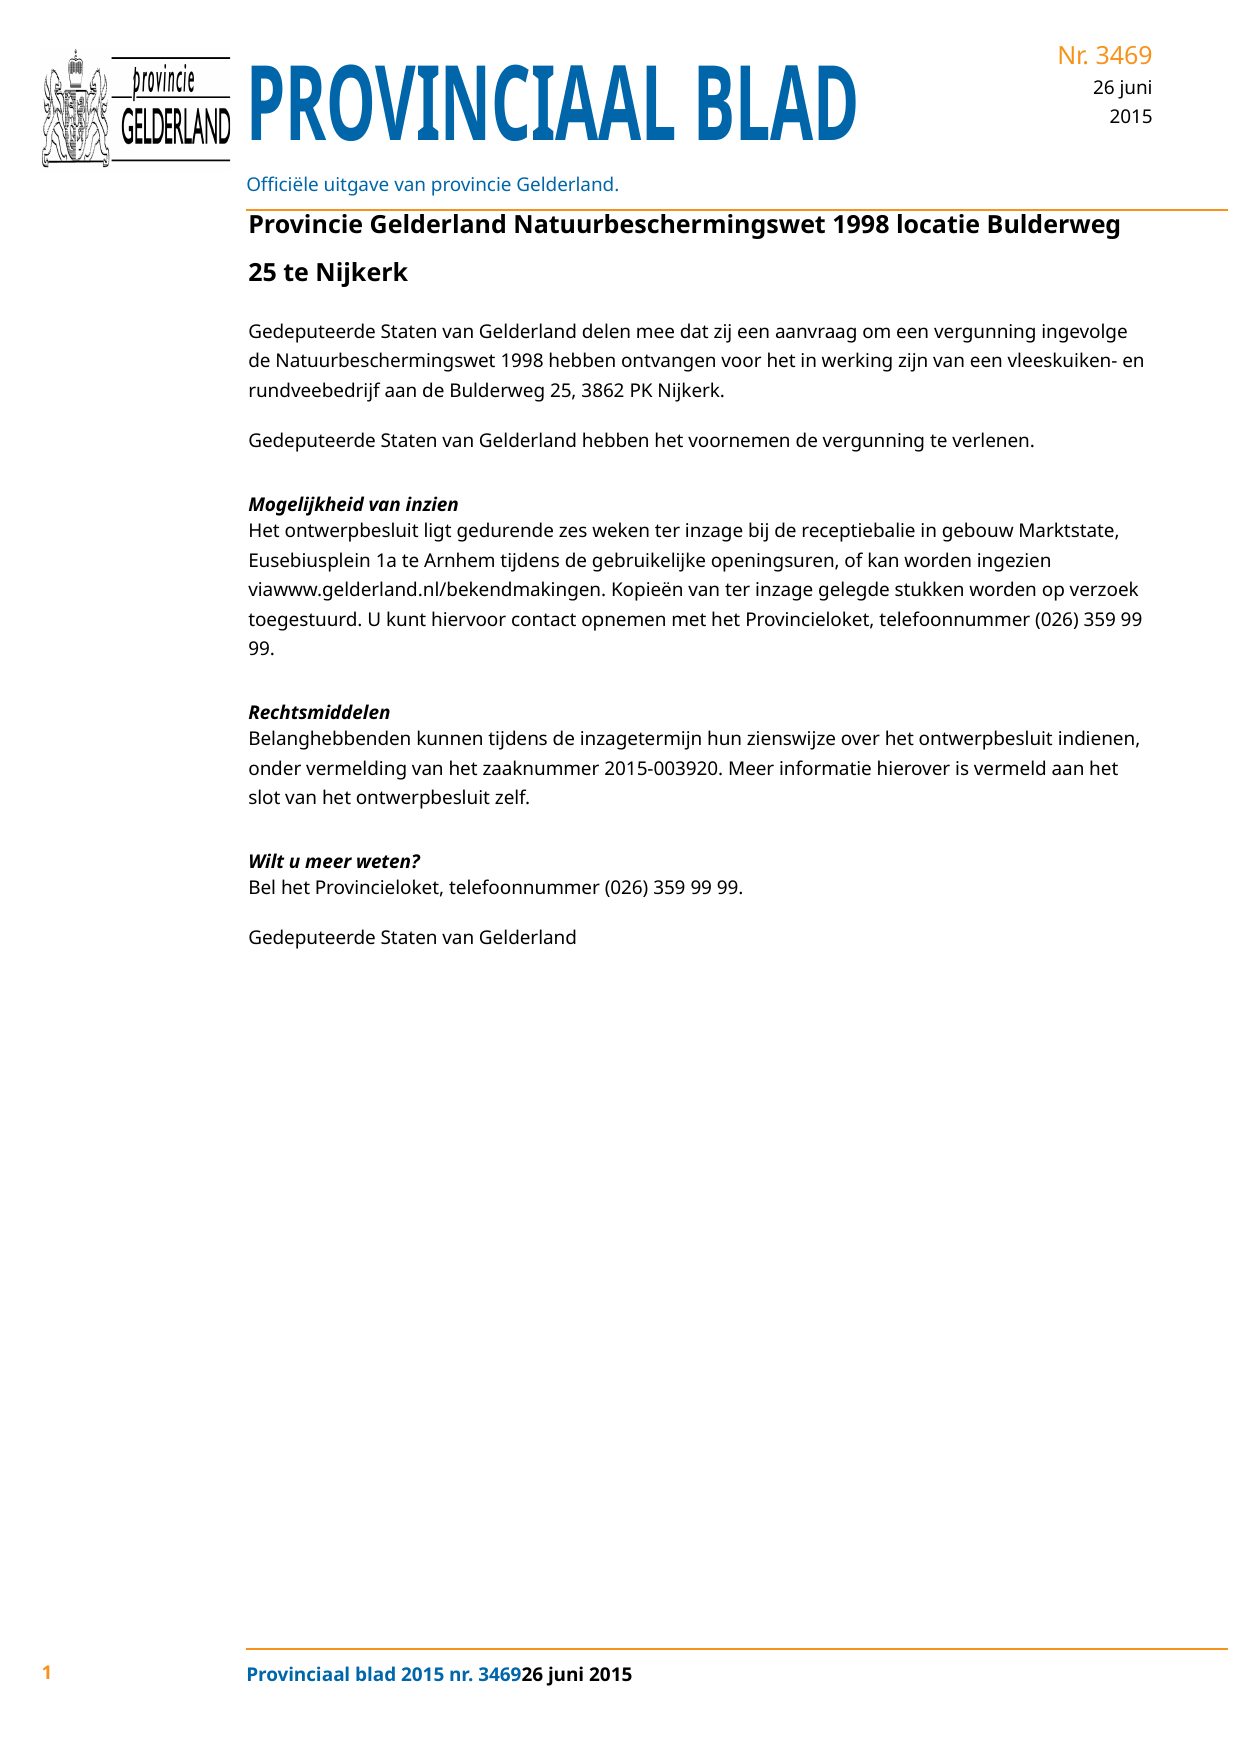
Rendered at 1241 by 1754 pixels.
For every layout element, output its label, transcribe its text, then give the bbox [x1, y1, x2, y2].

picture [41, 47, 231, 172]
text Het ontwerpbesluit ligt gedurende zes weken ter inzage bij de receptiebalie in gebouw Marktstate, Eusebiusplein 1a te Arnhem tijdens de gebruikelijke openingsuren, of kan worden ingezien viawww.gelderland.nl/bekendmakingen. Kopieën van ter inzage gelegde stukken worden op verzoek toegestuurd. U kunt hiervoor contact opnemen met het Provincieloket, telefoonnummer (026) 359 99 99. [248, 517, 1152, 661]
text Wilt u meer weten? [248, 848, 1152, 874]
text Gedeputeerde Staten van Gelderland delen mee dat zij een aanvraag om een vergunning ingevolge de Natuurbeschermingswet 1998 hebben ontvangen voor het in werking zijn van een vleeskuiken- en rundveebedrijf aan de Bulderweg 25, 3862 PK Nijkerk. [248, 318, 1152, 403]
text Provincie Gelderland Natuurbeschermingswet 1998 locatie Bulderweg 25 te Nijkerk [248, 211, 1152, 288]
text Rechtsmiddelen [248, 699, 1152, 725]
text Belanghebbenden kunnen tijdens de inzagetermijn hun zienswijze over het ontwerpbesluit indienen, onder vermelding van het zaaknummer 2015-003920. Meer informatie hierover is vermeld aan het slot van het ontwerpbesluit zelf. [248, 725, 1152, 810]
text Mogelijkheid van inzien [248, 491, 1152, 517]
text Gedeputeerde Staten van Gelderland hebben het voornemen de vergunning te verlenen. [248, 427, 1152, 453]
text Gedeputeerde Staten van Gelderland [248, 924, 1152, 950]
text Bel het Provincieloket, telefoonnummer (026) 359 99 99. [248, 874, 1152, 900]
